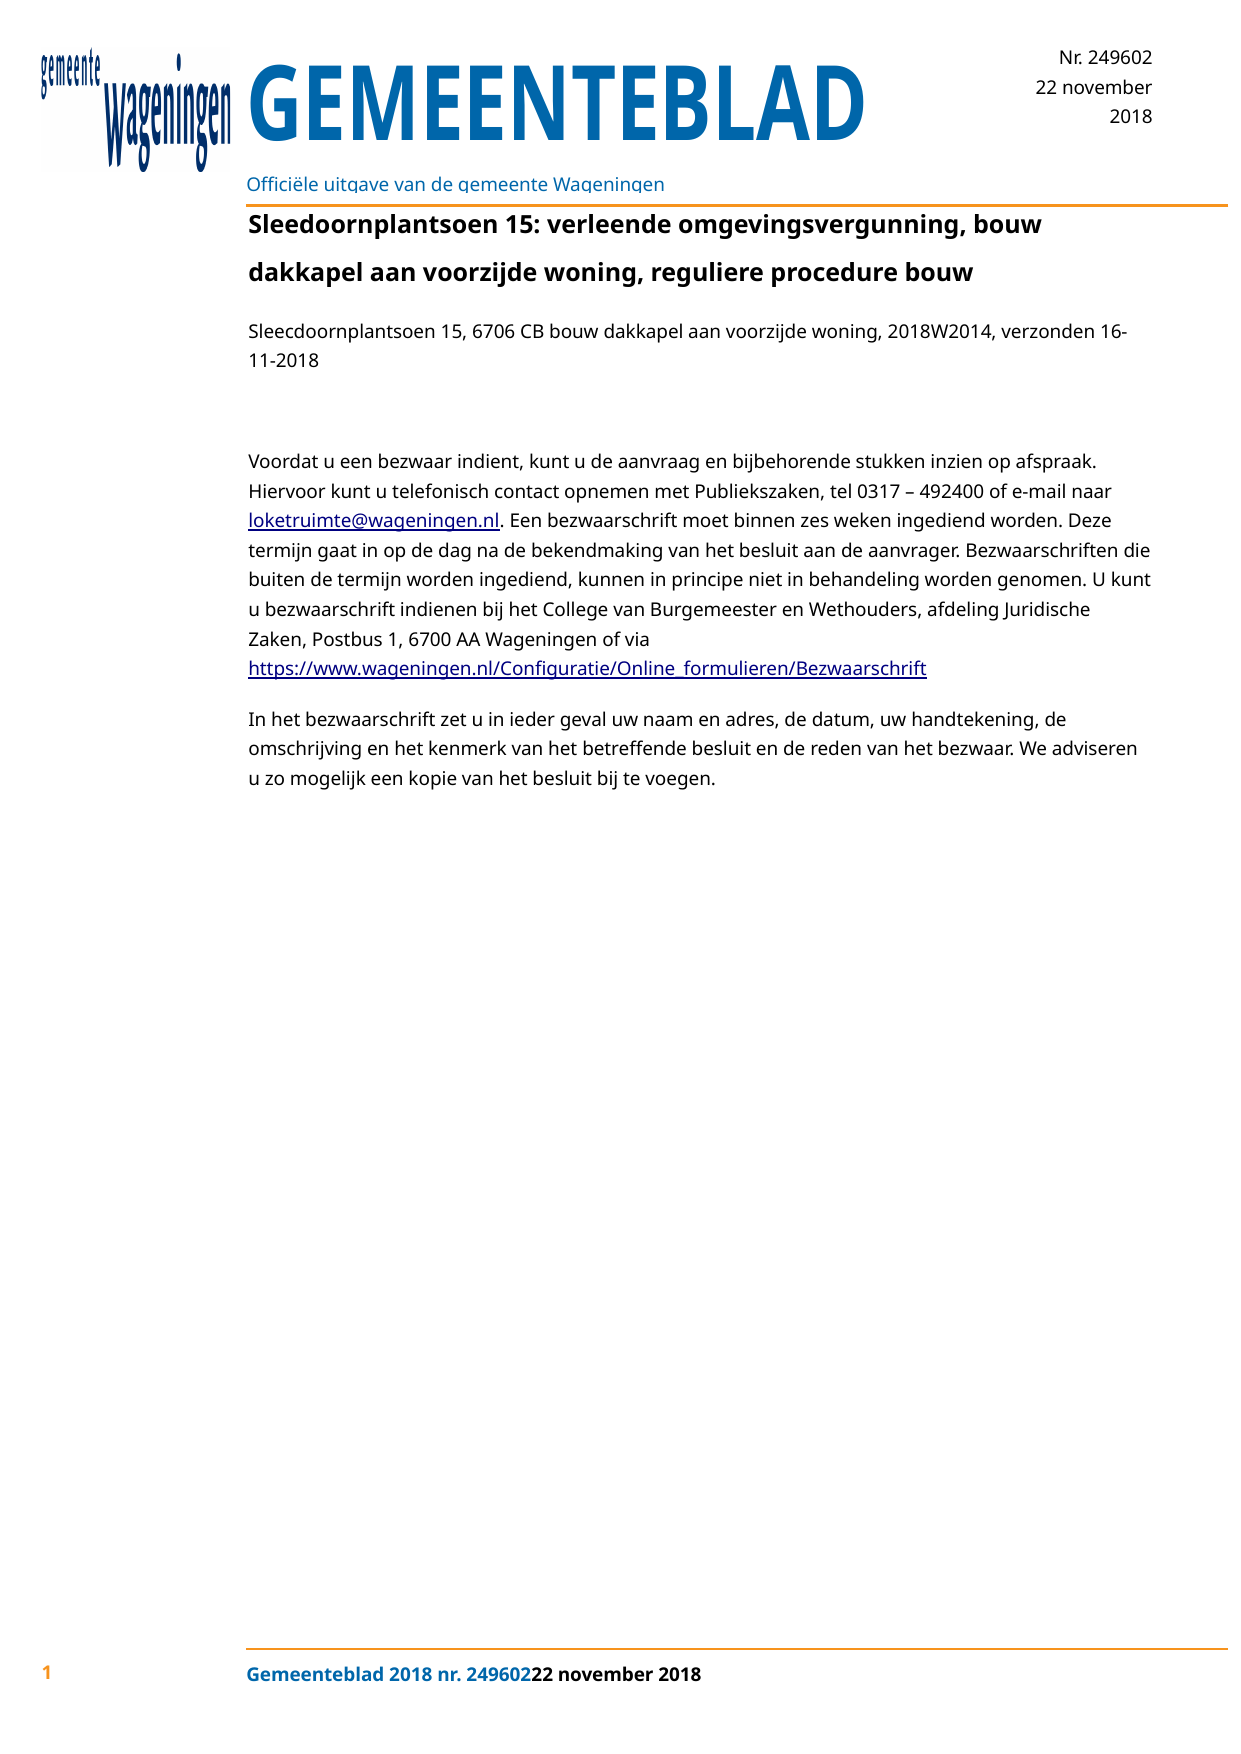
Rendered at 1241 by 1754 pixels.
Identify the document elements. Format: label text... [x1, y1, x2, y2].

text Sleecdoornplantsoen 15, 6706 CB bouw dakkapel aan voorzijde woning, 2018W2014, verzonden 16-11-2018 [248, 318, 1152, 373]
text Voordat u een bezwaar indient, kunt u de aanvraag en bijbehorende stukken inzien op afspraak. Hiervoor kunt u telefonisch contact opnemen met Publiekszaken, tel 0317 – 492400 of e-mail naar loketruimte@wageningen.nl. Een bezwaarschrift moet binnen zes weken ingediend worden. Deze termijn gaat in op de dag na de bekendmaking van het besluit aan de aanvrager. Bezwaarschriften die buiten de termijn worden ingediend, kunnen in principe niet in behandeling worden genomen. U kunt u bezwaarschrift indienen bij het College van Burgemeester en Wethouders, afdeling Juridische Zaken, Postbus 1, 6700 AA Wageningen of via https://www.wageningen.nl/Configuratie/Online_formulieren/Bezwaarschrift [248, 448, 1152, 681]
text Sleedoornplantsoen 15: verleende omgevingsvergunning, bouw dakkapel aan voorzijde woning, reguliere procedure bouw [248, 207, 1152, 288]
picture [41, 47, 231, 172]
text In het bezwaarschrift zet u in ieder geval uw naam en adres, de datum, uw handtekening, de omschrijving en het kenmerk van het betreffende besluit en de reden van het bezwaar. We adviseren u zo mogelijk een kopie van het besluit bij te voegen. [248, 706, 1152, 791]
